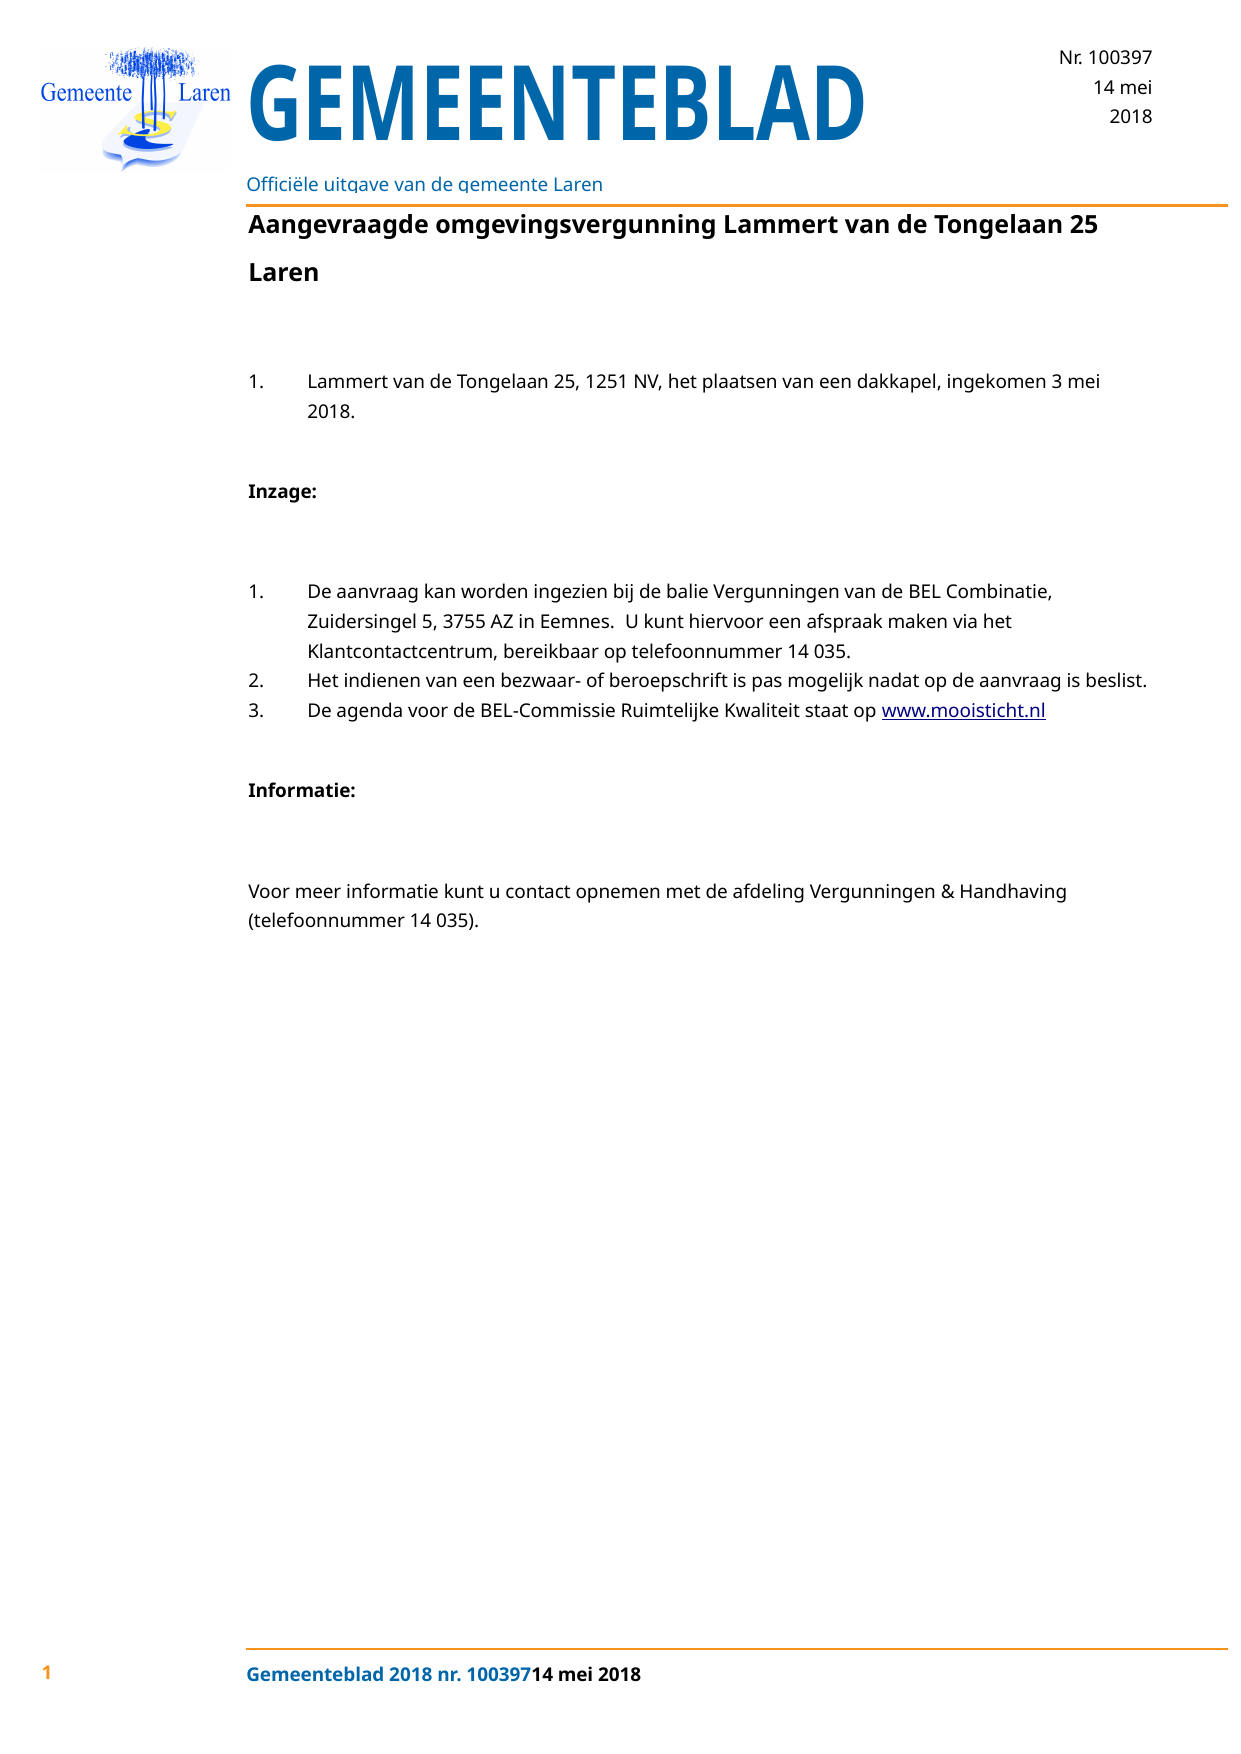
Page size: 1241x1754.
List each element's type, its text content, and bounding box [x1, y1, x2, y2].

list De aanvraag kan worden ingezien bij de balie Vergunningen van de BEL Combinatie, Zuidersingel 5, 3755 AZ in Eemnes. U kunt hiervoor een afspraak maken via het Klantcontactcentrum, bereikbaar op telefoonnummer 14 035. [248, 579, 1152, 664]
text Informatie: [248, 777, 1152, 803]
list Het indienen van een bezwaar- of beroepschrift is pas mogelijk nadat op de aanvraag is beslist. [248, 667, 1152, 693]
text Voor meer informatie kunt u contact opnemen met de afdeling Vergunningen & Handhaving (telefoonnummer 14 035). [248, 878, 1152, 933]
text Aangevraagde omgevingsvergunning Lammert van de Tongelaan 25 Laren [248, 207, 1152, 288]
list De agenda voor de BEL-Commissie Ruimtelijke Kwaliteit staat op www.mooisticht.nl [248, 697, 1152, 723]
list Lammert van de Tongelaan 25, 1251 NV, het plaatsen van een dakkapel, ingekomen 3 mei 2018. [248, 368, 1152, 424]
picture [41, 47, 231, 172]
text Inzage: [248, 478, 1152, 504]
